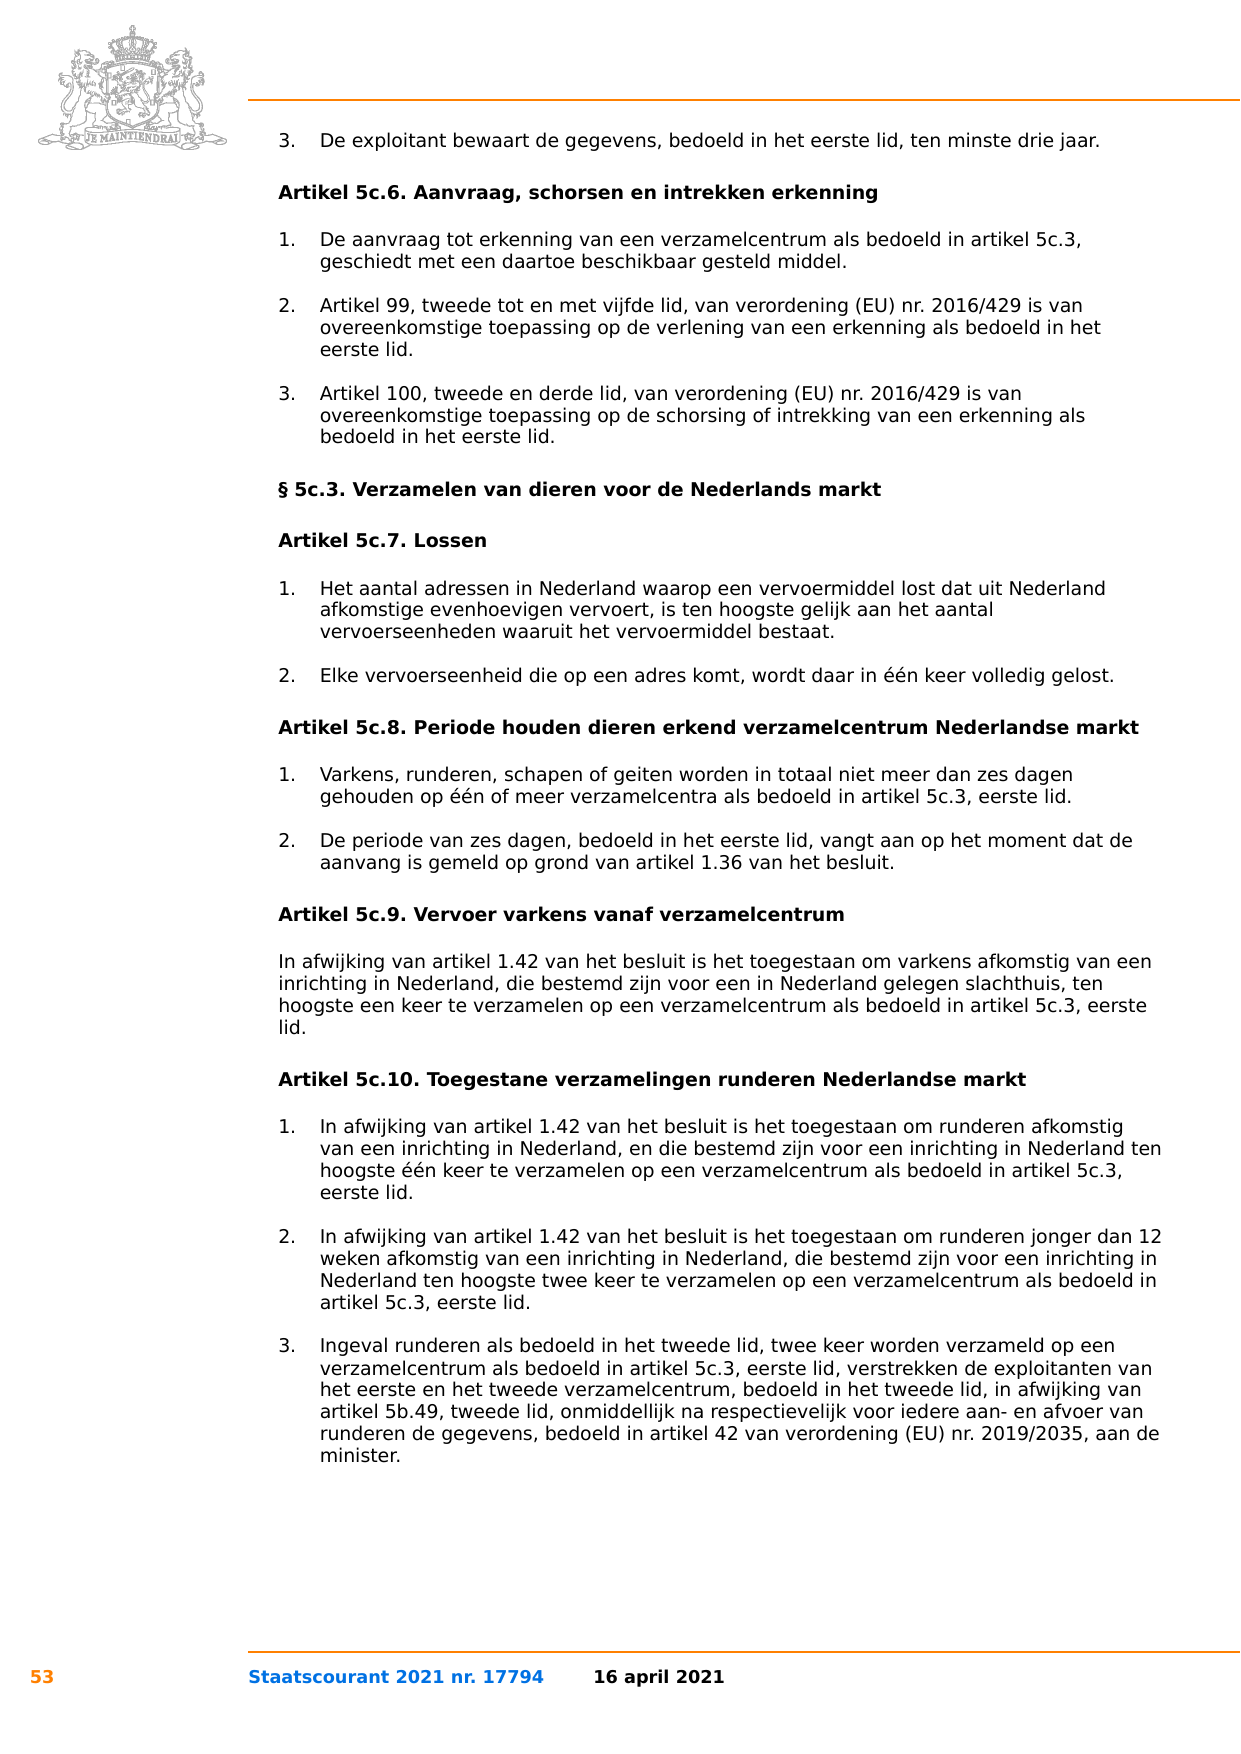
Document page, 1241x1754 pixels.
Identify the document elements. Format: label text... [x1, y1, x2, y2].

text 1. In afwijking van artikel 1.42 van het besluit is het toegestaan om runderen afkomstig van een inrichting in Nederland, en die bestemd zijn voor een inrichting in Nederland ten hoogste één keer te verzamelen op een verzamelcentrum als bedoeld in artikel 5c.3, eerste lid. [278, 1116, 1163, 1204]
text 3. De exploitant bewaart de gegevens, bedoeld in het eerste lid, ten minste drie jaar. [278, 130, 1163, 152]
picture [38, 25, 227, 150]
subtitle § 5c.3. Verzamelen van dieren voor de Nederlands markt [278, 478, 1163, 500]
text 2. In afwijking van artikel 1.42 van het besluit is het toegestaan om runderen jonger dan 12 weken afkomstig van een inrichting in Nederland, die bestemd zijn voor een inrichting in Nederland ten hoogste twee keer te verzamelen op een verzamelcentrum als bedoeld in artikel 5c.3, eerste lid. [278, 1226, 1163, 1313]
subtitle Artikel 5c.7. Lossen [278, 530, 1163, 552]
text 3. Ingeval runderen als bedoeld in het tweede lid, twee keer worden verzameld op een verzamelcentrum als bedoeld in artikel 5c.3, eerste lid, verstrekken de exploitanten van het eerste en het tweede verzamelcentrum, bedoeld in het tweede lid, in afwijking van artikel 5b.49, tweede lid, onmiddellijk na respectievelijk voor iedere aan- en afvoer van runderen de gegevens, bedoeld in artikel 42 van verordening (EU) nr. 2019/2035, aan de minister. [278, 1335, 1163, 1467]
subtitle Artikel 5c.10. Toegestane verzamelingen runderen Nederlandse markt [278, 1069, 1163, 1091]
text 1. De aanvraag tot erkenning van een verzamelcentrum als bedoeld in artikel 5c.3, geschiedt met een daartoe beschikbaar gesteld middel. [278, 229, 1163, 273]
subtitle Artikel 5c.8. Periode houden dieren erkend verzamelcentrum Nederlandse markt [278, 717, 1163, 739]
text 3. Artikel 100, tweede en derde lid, van verordening (EU) nr. 2016/429 is van overeenkomstige toepassing op de schorsing of intrekking van een erkenning als bedoeld in het eerste lid. [278, 382, 1163, 448]
text 2. Artikel 99, tweede tot en met vijfde lid, van verordening (EU) nr. 2016/429 is van overeenkomstige toepassing op de verlening van een erkenning als bedoeld in het eerste lid. [278, 295, 1163, 361]
subtitle Artikel 5c.6. Aanvraag, schorsen en intrekken erkenning [278, 182, 1163, 204]
text In afwijking van artikel 1.42 van het besluit is het toegestaan om varkens afkomstig van een inrichting in Nederland, die bestemd zijn voor een in Nederland gelegen slachthuis, ten hoogste een keer te verzamelen op een verzamelcentrum als bedoeld in artikel 5c.3, eerste lid. [278, 951, 1163, 1039]
subtitle Artikel 5c.9. Vervoer varkens vanaf verzamelcentrum [278, 904, 1163, 926]
text 2. De periode van zes dagen, bedoeld in het eerste lid, vangt aan op het moment dat de aanvang is gemeld op grond van artikel 1.36 van het besluit. [278, 830, 1163, 874]
text 2. Elke vervoerseenheid die op een adres komt, wordt daar in één keer volledig gelost. [278, 665, 1163, 687]
text 1. Het aantal adressen in Nederland waarop een vervoermiddel lost dat uit Nederland afkomstige evenhoevigen vervoert, is ten hoogste gelijk aan het aantal vervoerseenheden waaruit het vervoermiddel bestaat. [278, 577, 1163, 643]
text 1. Varkens, runderen, schapen of geiten worden in totaal niet meer dan zes dagen gehouden op één of meer verzamelcentra als bedoeld in artikel 5c.3, eerste lid. [278, 764, 1163, 808]
